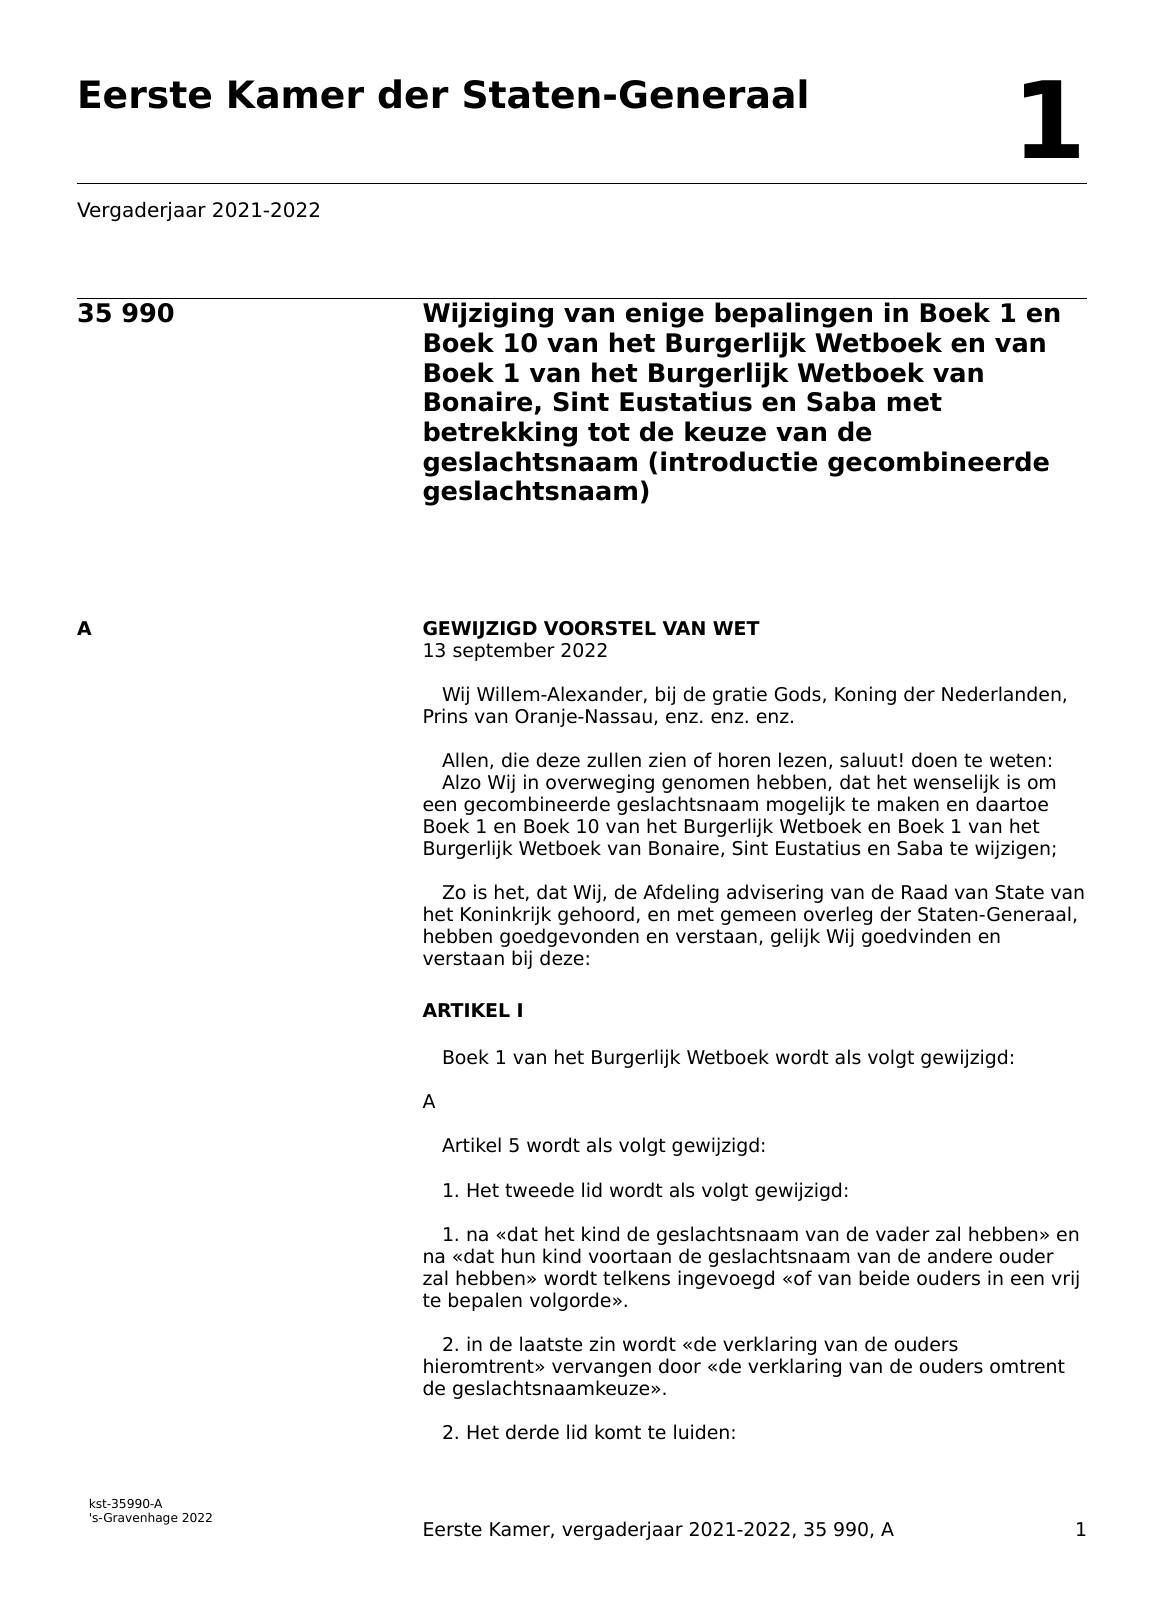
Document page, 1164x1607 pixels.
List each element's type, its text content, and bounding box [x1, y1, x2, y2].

text 1. na «dat het kind de geslachtsnaam van de vader zal hebben» en na «dat hun kind voortaan de geslachtsnaam van de andere ouder zal hebben» wordt telkens ingevoegd «of van beide ouders in een vrij te bepalen volgorde». [422, 1224, 1087, 1312]
table_header Eerste Kamer der Staten-Generaal [77, 59, 886, 183]
text 2. in de laatste zin wordt «de verklaring van de ouders hieromtrent» vervangen door «de verklaring van de ouders omtrent de geslachtsnaamkeuze». [422, 1334, 1087, 1400]
subtitle ARTIKEL I [422, 1000, 1087, 1022]
text A [422, 1091, 1087, 1113]
subtitle A GEWIJZIGD VOORSTEL VAN WET [77, 618, 1087, 640]
text 2. Het derde lid komt te luiden: [422, 1422, 1087, 1444]
text 1. Het tweede lid wordt als volgt gewijzigd: [422, 1179, 1087, 1202]
text 's-Gravenhage 2022 [88, 1511, 323, 1525]
text kst-35990-A [88, 1497, 323, 1511]
subtitle 35 990 Wijziging van enige bepalingen in Boek 1 en Boek 10 van het Burgerlijk Wetboek en van Boek 1 van het Burgerlijk Wetboek van Bonaire, Sint Eustatius en Saba met betrekking tot de keuze van de geslachtsnaam (introductie gecombineerde geslachtsnaam) [77, 299, 1087, 507]
text Artikel 5 wordt als volgt gewijzigd: [422, 1135, 1087, 1157]
table_header 1 [886, 59, 1087, 183]
text Wij Willem-Alexander, bij de gratie Gods, Koning der Nederlanden, Prins van Oranje-Nassau, enz. enz. enz. [422, 684, 1087, 728]
text Allen, die deze zullen zien of horen lezen, saluut! doen te weten: [422, 750, 1087, 772]
text Boek 1 van het Burgerlijk Wetboek wordt als volgt gewijzigd: [422, 1047, 1087, 1069]
text Zo is het, dat Wij, de Afdeling advisering van de Raad van State van het Koninkrijk gehoord, en met gemeen overleg der Staten-Generaal, hebben goedgevonden en verstaan, gelijk Wij goedvinden en verstaan bij deze: [422, 882, 1087, 970]
text 13 september 2022 [422, 640, 1087, 662]
table_cell Vergaderjaar 2021-2022 [77, 184, 1087, 298]
text Alzo Wij in overweging genomen hebben, dat het wenselijk is om een gecombineerde geslachtsnaam mogelijk te maken en daartoe Boek 1 en Boek 10 van het Burgerlijk Wetboek en Boek 1 van het Burgerlijk Wetboek van Bonaire, Sint Eustatius en Saba te wijzigen; [422, 772, 1087, 860]
